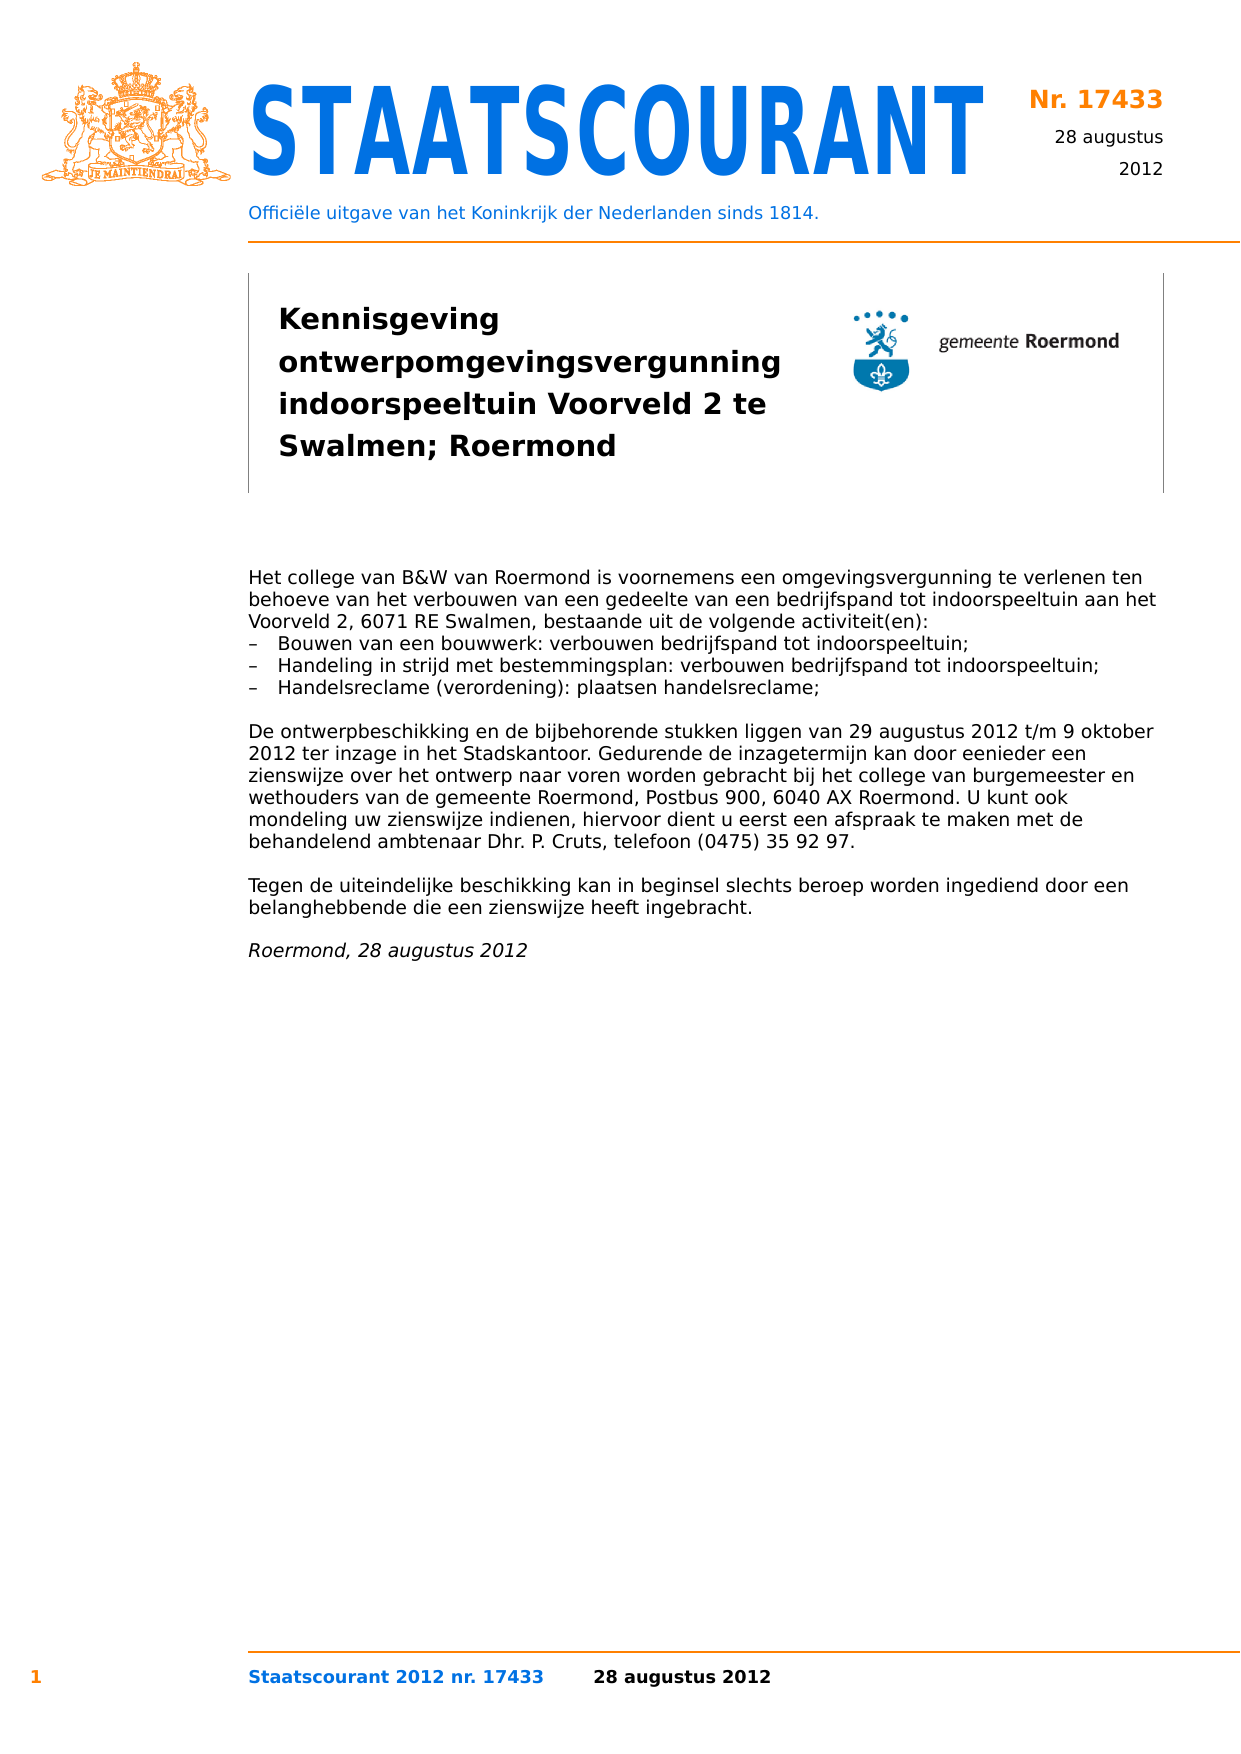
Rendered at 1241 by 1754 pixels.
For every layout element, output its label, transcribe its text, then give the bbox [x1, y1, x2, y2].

subtitle Kennisgeving ontwerpomgevingsvergunning indoorspeeltuin Voorveld 2 te Swalmen; Roermond [249, 273, 1163, 493]
text – Bouwen van een bouwwerk: verbouwen bedrijfspand tot indoorspeeltuin; [248, 633, 1163, 655]
text Roermond, 28 augustus 2012 [248, 940, 1163, 962]
text De ontwerpbeschikking en de bijbehorende stukken liggen van 29 augustus 2012 t/m 9 oktober 2012 ter inzage in het Stadskantoor. Gedurende de inzagetermijn kan door eenieder een zienswijze over het ontwerp naar voren worden gebracht bij het college van burgemeester en wethouders van de gemeente Roermond, Postbus 900, 6040 AX Roermond. U kunt ook mondeling uw zienswijze indienen, hiervoor dient u eerst een afspraak te maken met de behandelend ambtenaar Dhr. P. Cruts, telefoon (0475) 35 92 97. [248, 721, 1163, 853]
table_cell 28 augustus [998, 121, 1240, 153]
table_header Nr. 17433 [998, 62, 1240, 121]
table_header STAATSCOURANT [248, 62, 998, 203]
table_cell Officiële uitgave van het Koninkrijk der Nederlanden sinds 1814. [248, 203, 1240, 241]
text – Handelsreclame (verordening): plaatsen handelsreclame; [248, 677, 1163, 699]
table_cell 2012 [998, 153, 1240, 203]
picture [41, 62, 231, 186]
text Het college van B&W van Roermond is voornemens een omgevingsvergunning te verlenen ten behoeve van het verbouwen van een gedeelte van een bedrijfspand tot indoorspeeltuin aan het Voorveld 2, 6071 RE Swalmen, bestaande uit de volgende activiteit(en): [248, 567, 1163, 633]
picture [838, 302, 1134, 397]
text Tegen de uiteindelijke beschikking kan in beginsel slechts beroep worden ingediend door een belanghebbende die een zienswijze heeft ingebracht. [248, 874, 1163, 918]
table_header [25, 62, 248, 241]
text – Handeling in strijd met bestemmingsplan: verbouwen bedrijfspand tot indoorspeeltuin; [248, 655, 1163, 677]
